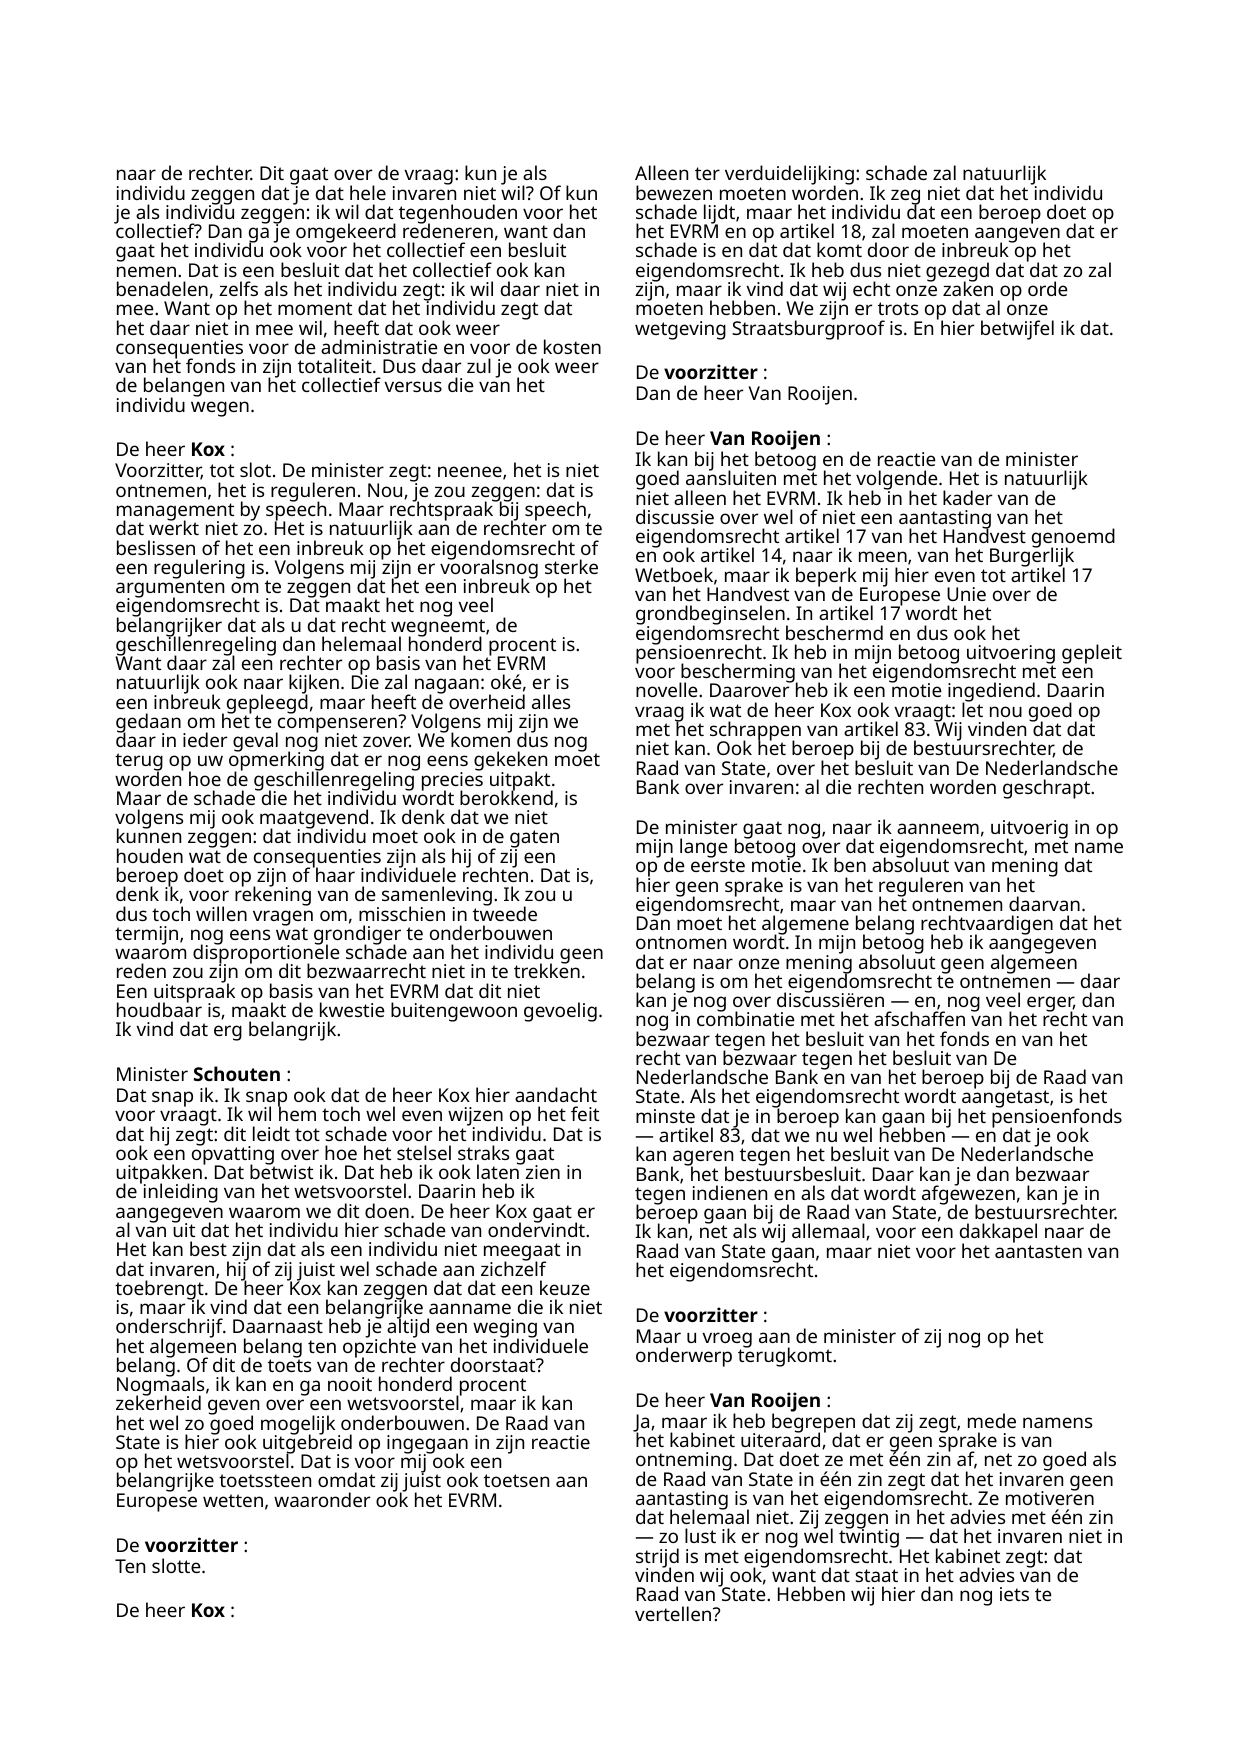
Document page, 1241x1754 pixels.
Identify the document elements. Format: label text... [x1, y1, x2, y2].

text Dat snap ik. Ik snap ook dat de heer Kox hier aandacht voor vraagt. Ik wil hem toch wel even wijzen op het feit dat hij zegt: dit leidt tot schade voor het individu. Dat is ook een opvatting over hoe het stelsel straks gaat uitpakken. Dat betwist ik. Dat heb ik ook laten zien in de inleiding van het wetsvoorstel. Daarin heb ik aangegeven waarom we dit doen. De heer Kox gaat er al van uit dat het individu hier schade van ondervindt. Het kan best zijn dat als een individu niet meegaat in dat invaren, hij of zij juist wel schade aan zichzelf toebrengt. De heer Kox kan zeggen dat dat een keuze is, maar ik vind dat een belangrijke aanname die ik niet onderschrijf. Daarnaast heb je altijd een weging van het algemeen belang ten opzichte van het individuele belang. Of dit de toets van de rechter doorstaat? Nogmaals, ik kan en ga nooit honderd procent zekerheid geven over een wetsvoorstel, maar ik kan het wel zo goed mogelijk onderbouwen. De Raad van State is hier ook uitgebreid op ingegaan in zijn reactie op het wetsvoorstel. Dat is voor mij ook een belangrijke toetssteen omdat zij juist ook toetsen aan Europese wetten, waaronder ook het EVRM. [115, 1087, 605, 1511]
text De heer Kox : [115, 437, 605, 462]
text Dan de heer Van Rooijen. [635, 385, 1125, 404]
text naar de rechter. Dit gaat over de vraag: kun je als individu zeggen dat je dat hele invaren niet wil? Of kun je als individu zeggen: ik wil dat tegenhouden voor het collectief? Dan ga je omgekeerd redeneren, want dan gaat het individu ook voor het collectief een besluit nemen. Dat is een besluit dat het collectief ook kan benadelen, zelfs als het individu zegt: ik wil daar niet in mee. Want op het moment dat het individu zegt dat het daar niet in mee wil, heeft dat ook weer consequenties voor de administratie en voor de kosten van het fonds in zijn totaliteit. Dus daar zul je ook weer de belangen van het collectief versus die van het individu wegen. [115, 165, 605, 416]
text De heer Van Rooijen : [635, 1387, 1125, 1413]
text Ten slotte. [115, 1558, 605, 1577]
text De minister gaat nog, naar ik aanneem, uitvoerig in op mijn lange betoog over dat eigendomsrecht, met name op de eerste motie. Ik ben absoluut van mening dat hier geen sprake is van het reguleren van het eigendomsrecht, maar van het ontnemen daarvan. Dan moet het algemene belang rechtvaardigen dat het ontnomen wordt. In mijn betoog heb ik aangegeven dat er naar onze mening absoluut geen algemeen belang is om het eigendomsrecht te ontnemen — daar kan je nog over discussiëren — en, nog veel erger, dan nog in combinatie met het afschaffen van het recht van bezwaar tegen het besluit van het fonds en van het recht van bezwaar tegen het besluit van De Nederlandsche Bank en van het beroep bij de Raad van State. Als het eigendomsrecht wordt aangetast, is het minste dat je in beroep kan gaan bij het pensioenfonds — artikel 83, dat we nu wel hebben — en dat je ook kan ageren tegen het besluit van De Nederlandsche Bank, het bestuursbesluit. Daar kan je dan bezwaar tegen indienen en als dat wordt afgewezen, kan je in beroep gaan bij de Raad van State, de bestuursrechter. Ik kan, net als wij allemaal, voor een dakkapel naar de Raad van State gaan, maar niet voor het aantasten van het eigendomsrecht. [635, 819, 1125, 1281]
text De voorzitter : [635, 359, 1125, 385]
text Maar u vroeg aan de minister of zij nog op het onderwerp terugkomt. [635, 1328, 1125, 1366]
text Voorzitter, tot slot. De minister zegt: neenee, het is niet ontnemen, het is reguleren. Nou, je zou zeggen: dat is management by speech. Maar rechtspraak bij speech, dat werkt niet zo. Het is natuurlijk aan de rechter om te beslissen of het een inbreuk op het eigendomsrecht of een regulering is. Volgens mij zijn er vooralsnog sterke argumenten om te zeggen dat het een inbreuk op het eigendomsrecht is. Dat maakt het nog veel belangrijker dat als u dat recht wegneemt, de geschillenregeling dan helemaal honderd procent is. Want daar zal een rechter op basis van het EVRM natuurlijk ook naar kijken. Die zal nagaan: oké, er is een inbreuk gepleegd, maar heeft de overheid alles gedaan om het te compenseren? Volgens mij zijn we daar in ieder geval nog niet zover. We komen dus nog terug op uw opmerking dat er nog eens gekeken moet worden hoe de geschillenregeling precies uitpakt. Maar de schade die het individu wordt berokkend, is volgens mij ook maatgevend. Ik denk dat we niet kunnen zeggen: dat individu moet ook in de gaten houden wat de consequenties zijn als hij of zij een beroep doet op zijn of haar individuele rechten. Dat is, denk ik, voor rekening van de samenleving. Ik zou u dus toch willen vragen om, misschien in tweede termijn, nog eens wat grondiger te onderbouwen waarom disproportionele schade aan het individu geen reden zou zijn om dit bezwaarrecht niet in te trekken. Een uitspraak op basis van het EVRM dat dit niet houdbaar is, maakt de kwestie buitengewoon gevoelig. Ik vind dat erg belangrijk. [115, 462, 605, 1041]
text De heer Kox : [115, 1598, 605, 1623]
text De voorzitter : [635, 1302, 1125, 1328]
text Ja, maar ik heb begrepen dat zij zegt, mede namens het kabinet uiteraard, dat er geen sprake is van ontneming. Dat doet ze met één zin af, net zo goed als de Raad van State in één zin zegt dat het invaren geen aantasting is van het eigendomsrecht. Ze motiveren dat helemaal niet. Zij zeggen in het advies met één zin — zo lust ik er nog wel twintig — dat het invaren niet in strijd is met eigendomsrecht. Het kabinet zegt: dat vinden wij ook, want dat staat in het advies van de Raad van State. Hebben wij hier dan nog iets te vertellen? [635, 1413, 1125, 1625]
text De heer Van Rooijen : [635, 425, 1125, 451]
text De voorzitter : [115, 1532, 605, 1558]
text Alleen ter verduidelijking: schade zal natuurlijk bewezen moeten worden. Ik zeg niet dat het individu schade lijdt, maar het individu dat een beroep doet op het EVRM en op artikel 18, zal moeten aangeven dat er schade is en dat dat komt door de inbreuk op het eigendomsrecht. Ik heb dus niet gezegd dat dat zo zal zijn, maar ik vind dat wij echt onze zaken op orde moeten hebben. We zijn er trots op dat al onze wetgeving Straatsburgproof is. En hier betwijfel ik dat. [635, 165, 1125, 339]
text Ik kan bij het betoog en de reactie van de minister goed aansluiten met het volgende. Het is natuurlijk niet alleen het EVRM. Ik heb in het kader van de discussie over wel of niet een aantasting van het eigendomsrecht artikel 17 van het Handvest genoemd en ook artikel 14, naar ik meen, van het Burgerlijk Wetboek, maar ik beperk mij hier even tot artikel 17 van het Handvest van de Europese Unie over de grondbeginselen. In artikel 17 wordt het eigendomsrecht beschermd en dus ook het pensioenrecht. Ik heb in mijn betoog uitvoering gepleit voor bescherming van het eigendomsrecht met een novelle. Daarover heb ik een motie ingediend. Daarin vraag ik wat de heer Kox ook vraagt: let nou goed op met het schrappen van artikel 83. Wij vinden dat dat niet kan. Ook het beroep bij de bestuursrechter, de Raad van State, over het besluit van De Nederlandsche Bank over invaren: al die rechten worden geschrapt. [635, 451, 1125, 798]
text Minister Schouten : [115, 1061, 605, 1087]
